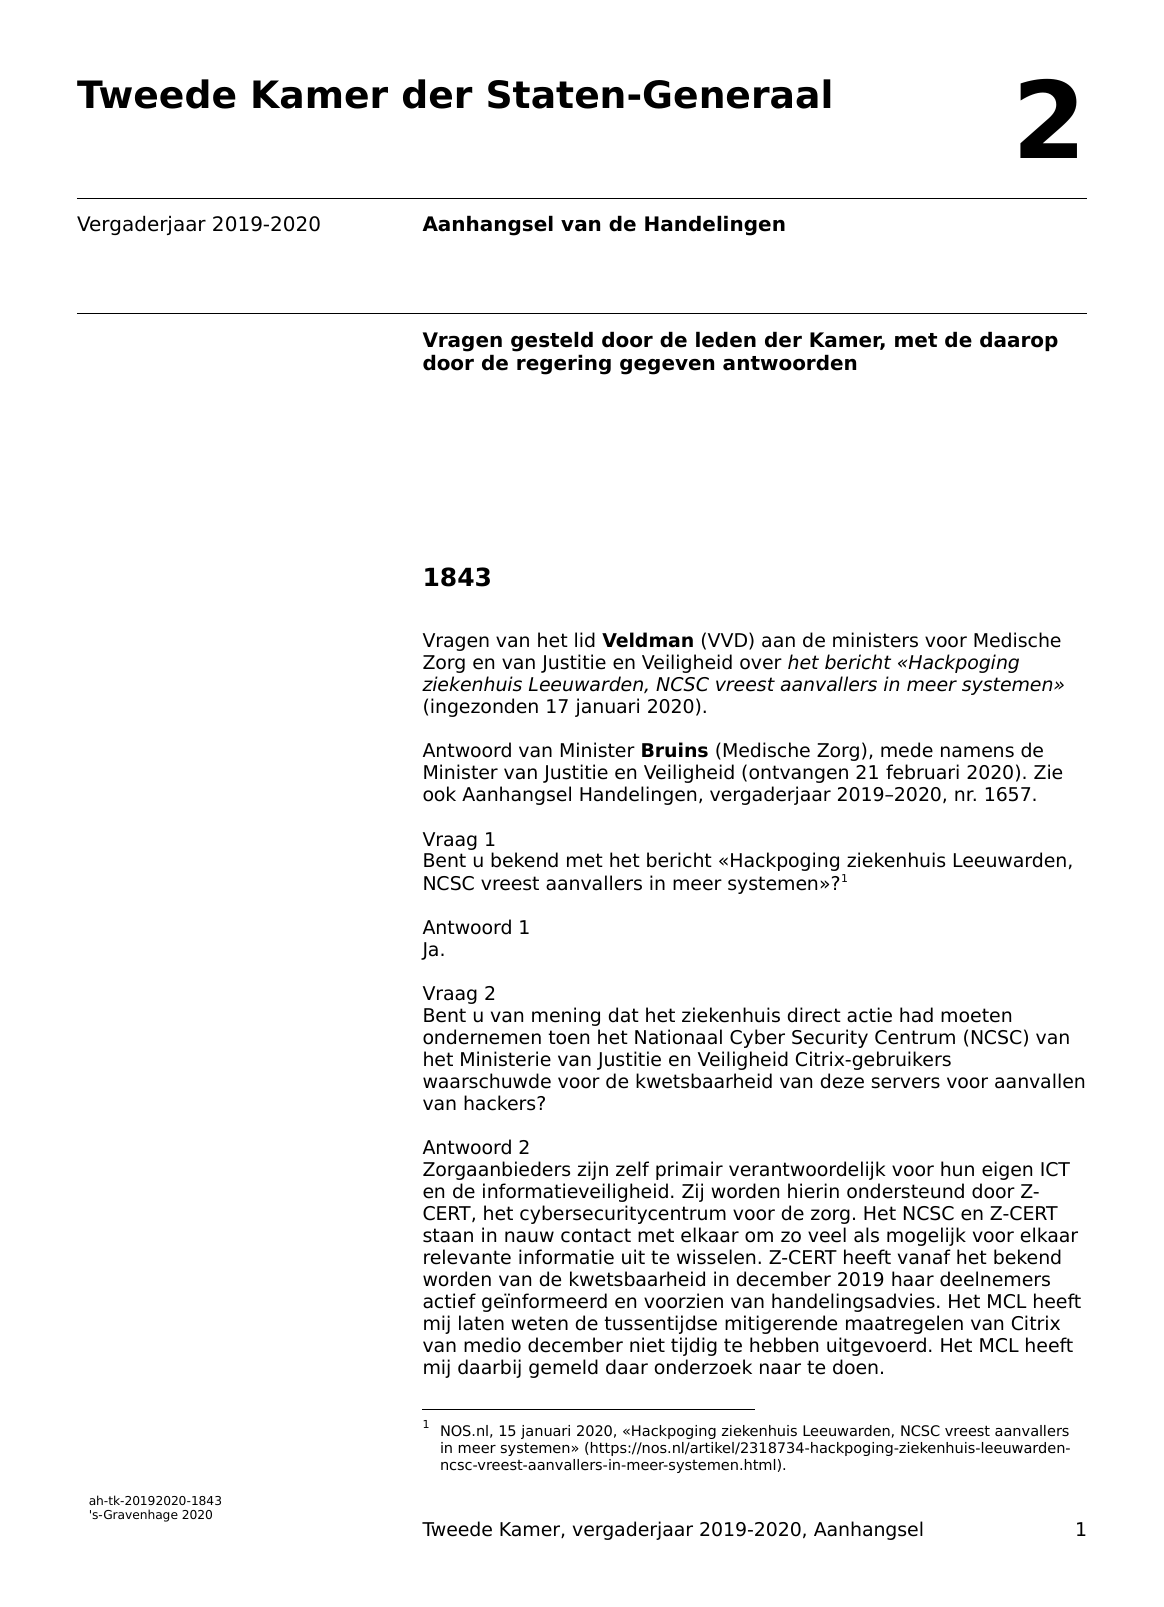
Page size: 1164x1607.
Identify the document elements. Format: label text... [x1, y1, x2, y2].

text 's-Gravenhage 2020 [88, 1508, 323, 1522]
table_header 2 [886, 59, 1087, 198]
table_cell Aanhangsel van de Handelingen [422, 199, 1087, 313]
text Vraag 1 [422, 828, 1087, 850]
table_header Tweede Kamer der Staten-Generaal [77, 59, 886, 198]
text Antwoord van Minister Bruins (Medische Zorg), mede namens de Minister van Justitie en Veiligheid (ontvangen 21 februari 2020). Zie ook Aanhangsel Handelingen, vergaderjaar 2019–2020, nr. 1657. [422, 740, 1087, 806]
text Vragen van het lid Veldman (VVD) aan de ministers voor Medische Zorg en van Justitie en Veiligheid over het bericht «Hackpoging ziekenhuis Leeuwarden, NCSC vreest aanvallers in meer systemen» (ingezonden 17 januari 2020). [422, 630, 1087, 718]
text Bent u van mening dat het ziekenhuis direct actie had moeten ondernemen toen het Nationaal Cyber Security Centrum (NCSC) van het Ministerie van Justitie en Veiligheid Citrix-gebruikers waarschuwde voor de kwetsbaarheid van deze servers voor aanvallen van hackers? [422, 1005, 1087, 1114]
table_cell Vergaderjaar 2019-2020 [77, 199, 422, 313]
text ah-tk-20192020-1843 [88, 1494, 323, 1508]
text Antwoord 2 [422, 1137, 1087, 1159]
text Antwoord 1 [422, 917, 1087, 938]
text 1843 [422, 563, 1087, 592]
table_cell [77, 314, 422, 375]
text NOS.nl, 15 januari 2020, «Hackpoging ziekenhuis Leeuwarden, NCSC vreest aanvallers in meer systemen» (https://nos.nl/artikel/2318734-hackpoging-ziekenhuis-leeuwarden-ncsc-vreest-aanvallers-in-meer-systemen.html). [422, 1418, 1087, 1474]
text Vraag 2 [422, 983, 1087, 1005]
text Bent u bekend met het bericht «Hackpoging ziekenhuis Leeuwarden, NCSC vreest aanvallers in meer systemen»? [422, 850, 1087, 894]
table_cell Vragen gesteld door de leden der Kamer, met de daarop door de regering gegeven antwoorden [422, 314, 1087, 375]
text Ja. [422, 938, 1087, 961]
text Zorgaanbieders zijn zelf primair verantwoordelijk voor hun eigen ICT en de informatieveiligheid. Zij worden hierin ondersteund door Z-CERT, het cybersecuritycentrum voor de zorg. Het NCSC en Z-CERT staan in nauw contact met elkaar om zo veel als mogelijk voor elkaar relevante informatie uit te wisselen. Z-CERT heeft vanaf het bekend worden van de kwetsbaarheid in december 2019 haar deelnemers actief geïnformeerd en voorzien van handelingsadvies. Het MCL heeft mij laten weten de tussentijdse mitigerende maatregelen van Citrix van medio december niet tijdig te hebben uitgevoerd. Het MCL heeft mij daarbij gemeld daar onderzoek naar te doen. [422, 1159, 1087, 1378]
